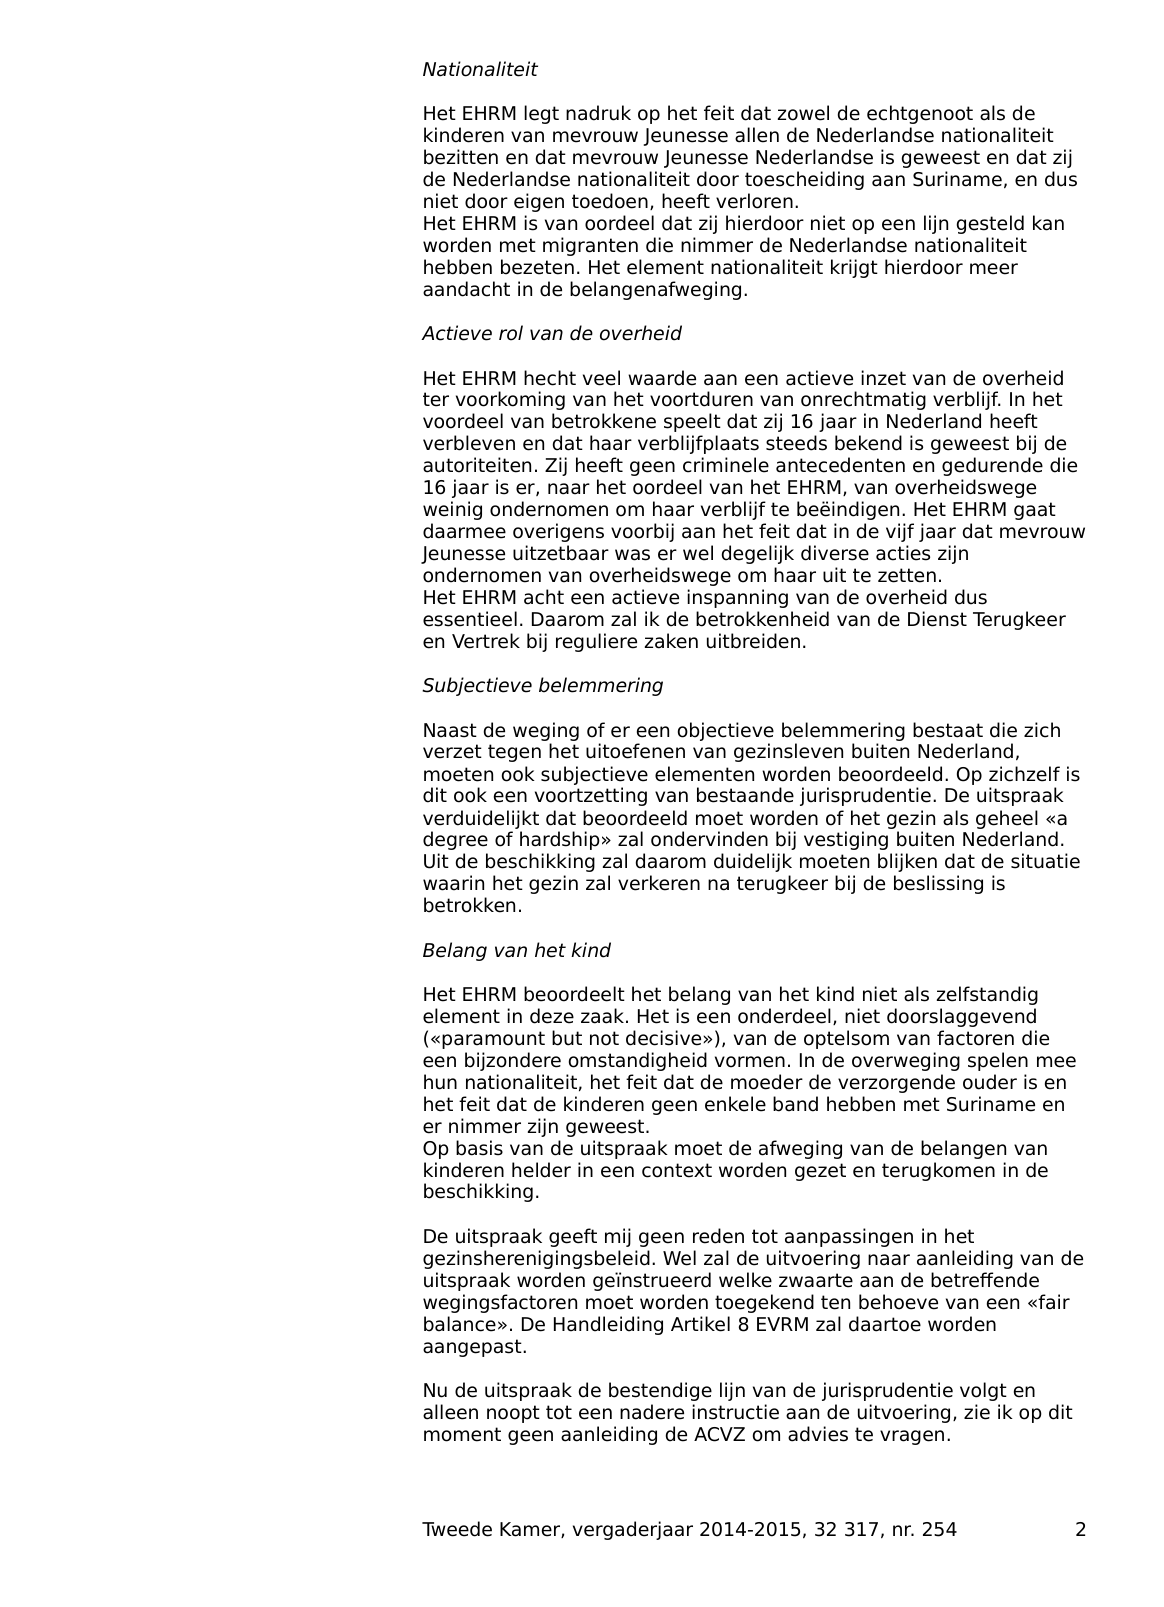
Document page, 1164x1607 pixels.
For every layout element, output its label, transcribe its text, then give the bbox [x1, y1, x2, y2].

text Op basis van de uitspraak moet de afweging van de belangen van kinderen helder in een context worden gezet en terugkomen in de beschikking. [422, 1137, 1087, 1203]
text De uitspraak geeft mij geen reden tot aanpassingen in het gezinsherenigingsbeleid. Wel zal de uitvoering naar aanleiding van de uitspraak worden geïnstrueerd welke zwaarte aan de betreffende wegingsfactoren moet worden toegekend ten behoeve van een «fair balance». De Handleiding Artikel 8 EVRM zal daartoe worden aangepast. [422, 1226, 1087, 1357]
text Het EHRM legt nadruk op het feit dat zowel de echtgenoot als de kinderen van mevrouw Jeunesse allen de Nederlandse nationaliteit bezitten en dat mevrouw Jeunesse Nederlandse is geweest en dat zij de Nederlandse nationaliteit door toescheiding aan Suriname, en dus niet door eigen toedoen, heeft verloren. [422, 103, 1087, 213]
text Het EHRM beoordeelt het belang van het kind niet als zelfstandig element in deze zaak. Het is een onderdeel, niet doorslaggevend («paramount but not decisive»), van de optelsom van factoren die een bijzondere omstandigheid vormen. In de overweging spelen mee hun nationaliteit, het feit dat de moeder de verzorgende ouder is en het feit dat de kinderen geen enkele band hebben met Suriname en er nimmer zijn geweest. [422, 984, 1087, 1137]
text Het EHRM hecht veel waarde aan een actieve inzet van de overheid ter voorkoming van het voortduren van onrechtmatig verblijf. In het voordeel van betrokkene speelt dat zij 16 jaar in Nederland heeft verbleven en dat haar verblijfplaats steeds bekend is geweest bij de autoriteiten. Zij heeft geen criminele antecedenten en gedurende die 16 jaar is er, naar het oordeel van het EHRM, van overheidswege weinig ondernomen om haar verblijf te beëindigen. Het EHRM gaat daarmee overigens voorbij aan het feit dat in de vijf jaar dat mevrouw Jeunesse uitzetbaar was er wel degelijk diverse acties zijn ondernomen van overheidswege om haar uit te zetten. [422, 367, 1087, 587]
subtitle Belang van het kind [422, 939, 1087, 961]
subtitle Nationaliteit [422, 59, 1087, 81]
subtitle Subjectieve belemmering [422, 675, 1087, 697]
text Het EHRM is van oordeel dat zij hierdoor niet op een lijn gesteld kan worden met migranten die nimmer de Nederlandse nationaliteit hebben bezeten. Het element nationaliteit krijgt hierdoor meer aandacht in de belangenafweging. [422, 213, 1087, 301]
subtitle Actieve rol van de overheid [422, 323, 1087, 345]
text Naast de weging of er een objectieve belemmering bestaat die zich verzet tegen het uitoefenen van gezinsleven buiten Nederland, moeten ook subjectieve elementen worden beoordeeld. Op zichzelf is dit ook een voortzetting van bestaande jurisprudentie. De uitspraak verduidelijkt dat beoordeeld moet worden of het gezin als geheel «a degree of hardship» zal ondervinden bij vestiging buiten Nederland. Uit de beschikking zal daarom duidelijk moeten blijken dat de situatie waarin het gezin zal verkeren na terugkeer bij de beslissing is betrokken. [422, 719, 1087, 917]
text Het EHRM acht een actieve inspanning van de overheid dus essentieel. Daarom zal ik de betrokkenheid van de Dienst Terugkeer en Vertrek bij reguliere zaken uitbreiden. [422, 587, 1087, 653]
text Nu de uitspraak de bestendige lijn van de jurisprudentie volgt en alleen noopt tot een nadere instructie aan de uitvoering, zie ik op dit moment geen aanleiding de ACVZ om advies te vragen. [422, 1380, 1087, 1446]
